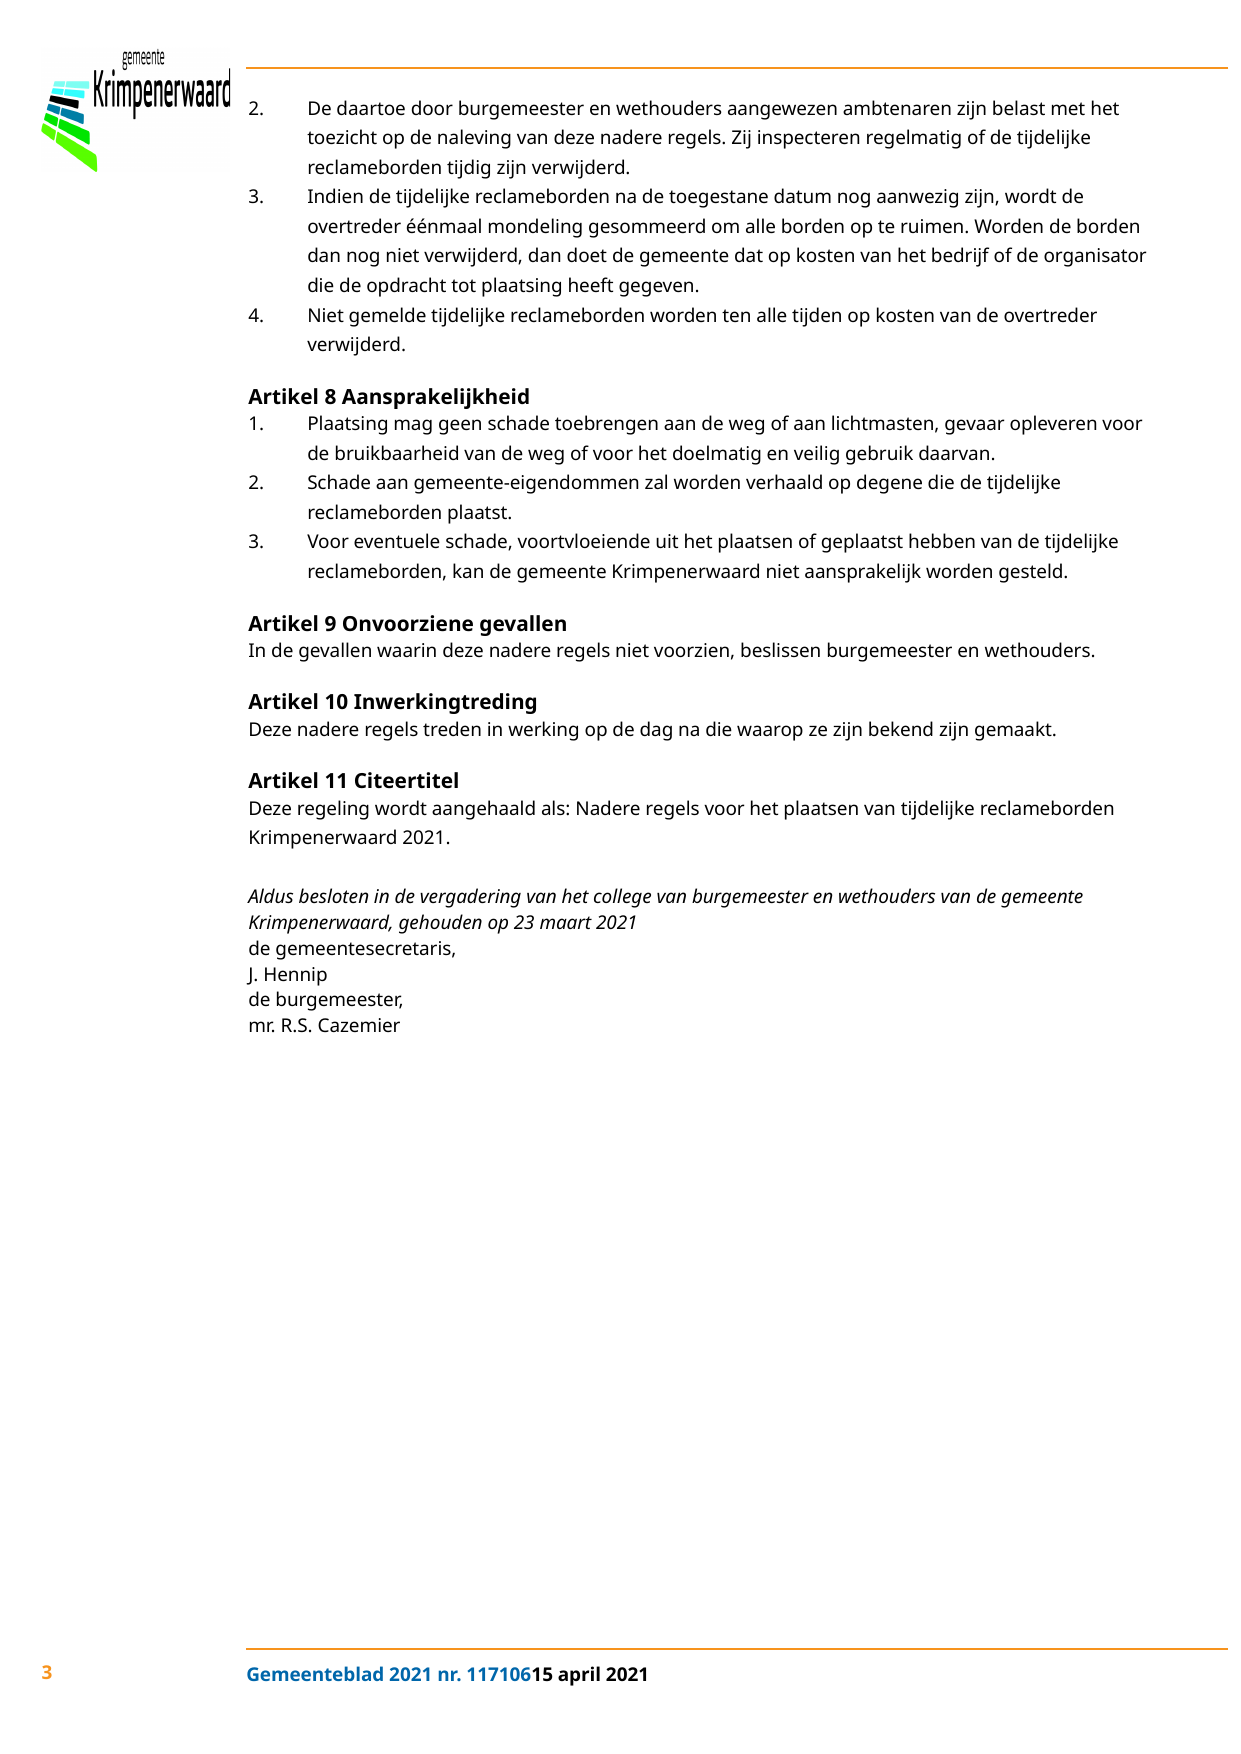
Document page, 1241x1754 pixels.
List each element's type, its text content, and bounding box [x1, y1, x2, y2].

text de gemeentesecretaris, [248, 935, 1152, 961]
text J. Hennip [248, 961, 1152, 986]
text mr. R.S. Cazemier [248, 1012, 1152, 1038]
list Niet gemelde tijdelijke reclameborden worden ten alle tijden op kosten van de overtreder verwijderd. [248, 302, 1152, 357]
text Deze nadere regels treden in werking op de dag na die waarop ze zijn bekend zijn gemaakt. [248, 716, 1152, 742]
text In de gevallen waarin deze nadere regels niet voorzien, beslissen burgemeester en wethouders. [248, 637, 1152, 663]
text Aldus besloten in de vergadering van het college van burgemeester en wethouders van de gemeente Krimpenerwaard, gehouden op 23 maart 2021 [248, 883, 1152, 935]
text Artikel 9 Onvoorziene gevallen [248, 609, 1152, 637]
text de burgemeester, [248, 986, 1152, 1012]
text Artikel 8 Aansprakelijkheid [248, 382, 1152, 410]
list Indien de tijdelijke reclameborden na de toegestane datum nog aanwezig zijn, wordt de overtreder éénmaal mondeling gesommeerd om alle borden op te ruimen. Worden de borden dan nog niet verwijderd, dan doet de gemeente dat op kosten van het bedrijf of de organisator die de opdracht tot plaatsing heeft gegeven. [248, 183, 1152, 298]
text Artikel 10 Inwerkingtreding [248, 687, 1152, 716]
list Schade aan gemeente-eigendommen zal worden verhaald op degene die de tijdelijke reclameborden plaatst. [248, 469, 1152, 525]
text Deze regeling wordt aangehaald als: Nadere regels voor het plaatsen van tijdelijke reclameborden Krimpenerwaard 2021. [248, 795, 1152, 850]
list Plaatsing mag geen schade toebrengen aan de weg of aan lichtmasten, gevaar opleveren voor de bruikbaarheid van de weg of voor het doelmatig en veilig gebruik daarvan. [248, 410, 1152, 466]
list Voor eventuele schade, voortvloeiende uit het plaatsen of geplaatst hebben van de tijdelijke reclameborden, kan de gemeente Krimpenerwaard niet aansprakelijk worden gesteld. [248, 529, 1152, 584]
list De daartoe door burgemeester en wethouders aangewezen ambtenaren zijn belast met het toezicht op de naleving van deze nadere regels. Zij inspecteren regelmatig of de tijdelijke reclameborden tijdig zijn verwijderd. [248, 95, 1152, 180]
text Artikel 11 Citeertitel [248, 766, 1152, 795]
picture [41, 47, 231, 172]
